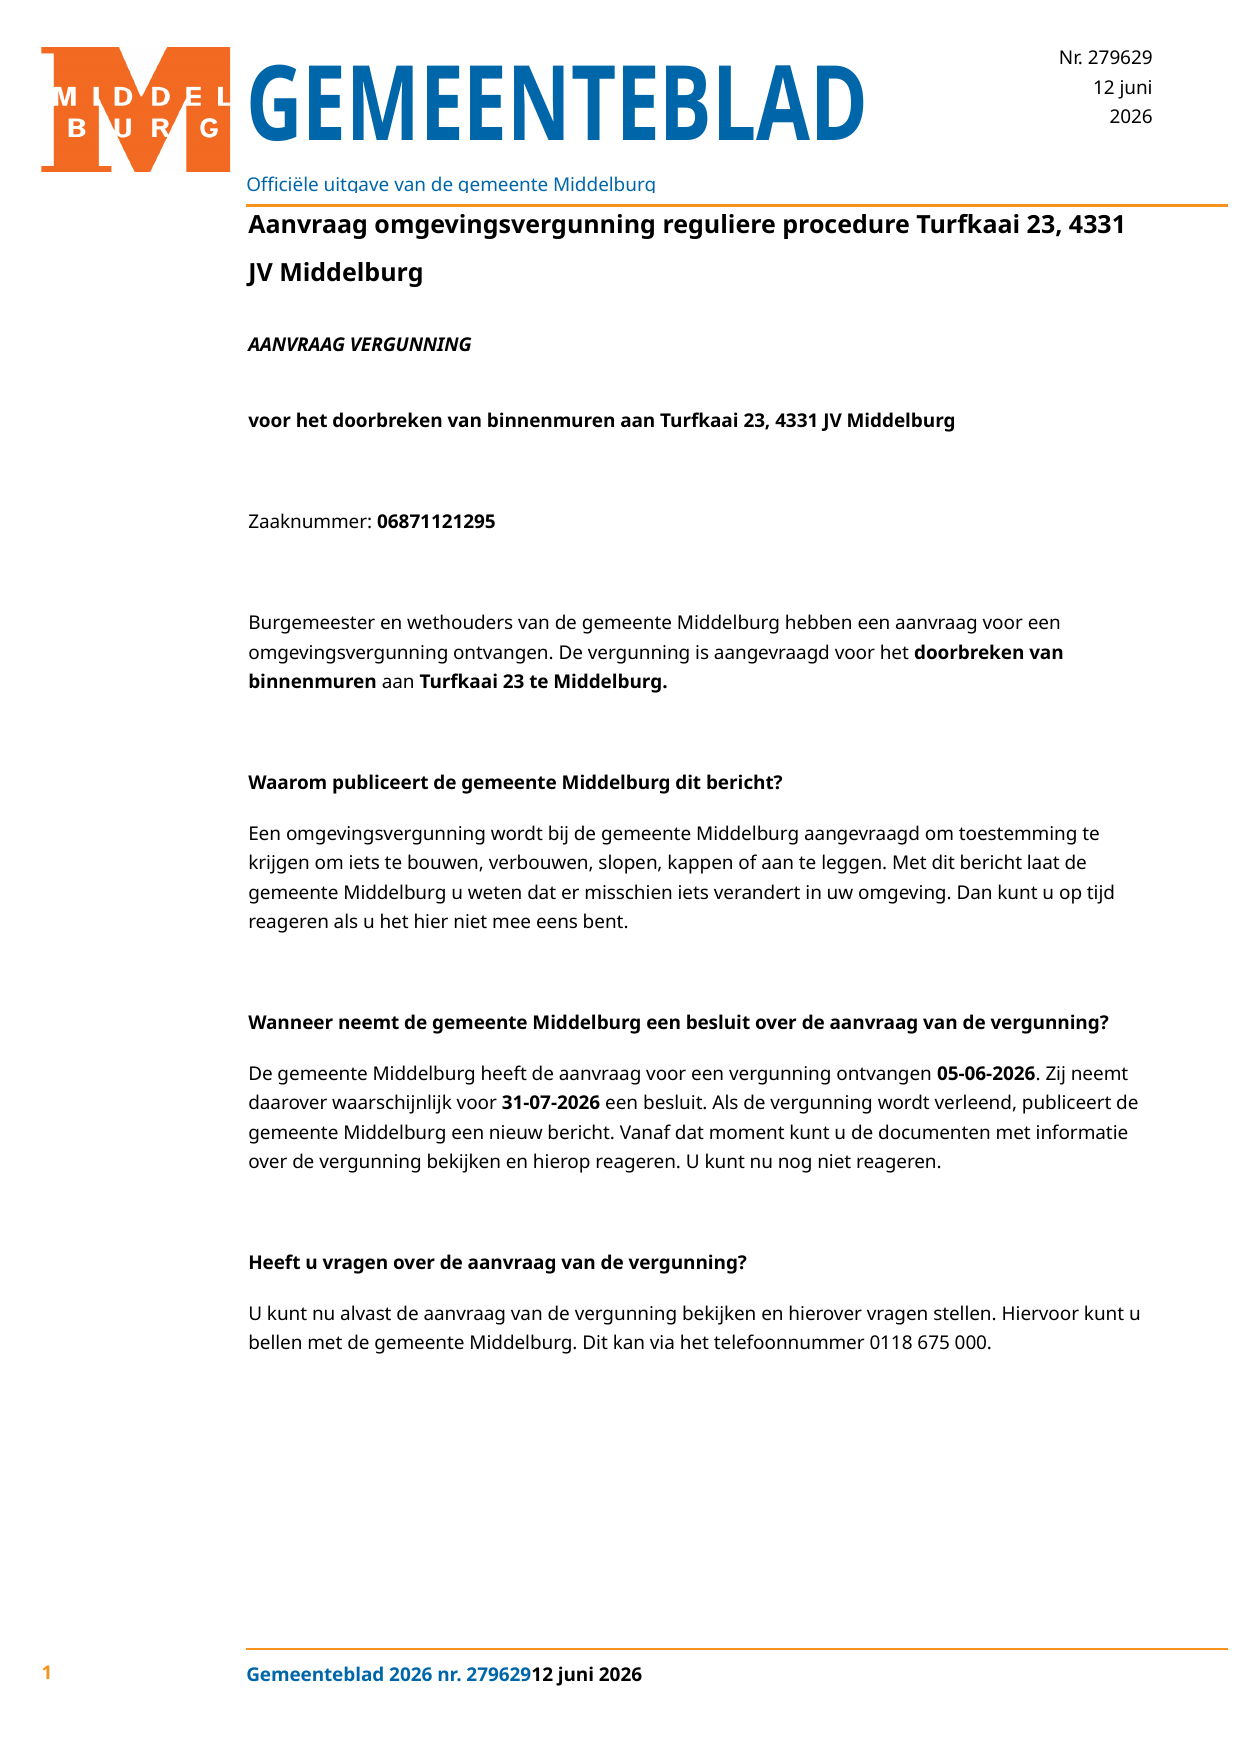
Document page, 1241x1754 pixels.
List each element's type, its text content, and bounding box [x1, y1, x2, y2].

text Zaaknummer: 06871121295 [248, 508, 1152, 534]
text voor het doorbreken van binnenmuren aan Turfkaai 23, 4331 JV Middelburg [248, 408, 1152, 433]
text AANVRAAG VERGUNNING [248, 331, 1152, 357]
text Een omgevingsvergunning wordt bij de gemeente Middelburg aangevraagd om toestemming te krijgen om iets te bouwen, verbouwen, slopen, kappen of aan te leggen. Met dit bericht laat de gemeente Middelburg u weten dat er misschien iets verandert in uw omgeving. Dan kunt u op tijd reageren als u het hier niet mee eens bent. [248, 820, 1152, 934]
text Burgemeester en wethouders van de gemeente Middelburg hebben een aanvraag voor een omgevingsvergunning ontvangen. De vergunning is aangevraagd voor het doorbreken van binnenmuren aan Turfkaai 23 te Middelburg. [248, 609, 1152, 694]
text Heeft u vragen over de aanvraag van de vergunning? [248, 1249, 1152, 1275]
text De gemeente Middelburg heeft de aanvraag voor een vergunning ontvangen 05-06-2026. Zij neemt daarover waarschijnlijk voor 31-07-2026 een besluit. Als de vergunning wordt verleend, publiceert de gemeente Middelburg een nieuw bericht. Vanaf dat moment kunt u de documenten met informatie over de vergunning bekijken en hierop reageren. U kunt nu nog niet reageren. [248, 1060, 1152, 1174]
text Wanneer neemt de gemeente Middelburg een besluit over de aanvraag van de vergunning? [248, 1009, 1152, 1035]
text Waarom publiceert de gemeente Middelburg dit bericht? [248, 769, 1152, 795]
text U kunt nu alvast de aanvraag van de vergunning bekijken en hierover vragen stellen. Hiervoor kunt u bellen met de gemeente Middelburg. Dit kan via het telefoonnummer 0118 675 000. [248, 1300, 1152, 1355]
text Aanvraag omgevingsvergunning reguliere procedure Turfkaai 23, 4331 JV Middelburg [248, 207, 1152, 288]
picture [41, 47, 231, 172]
